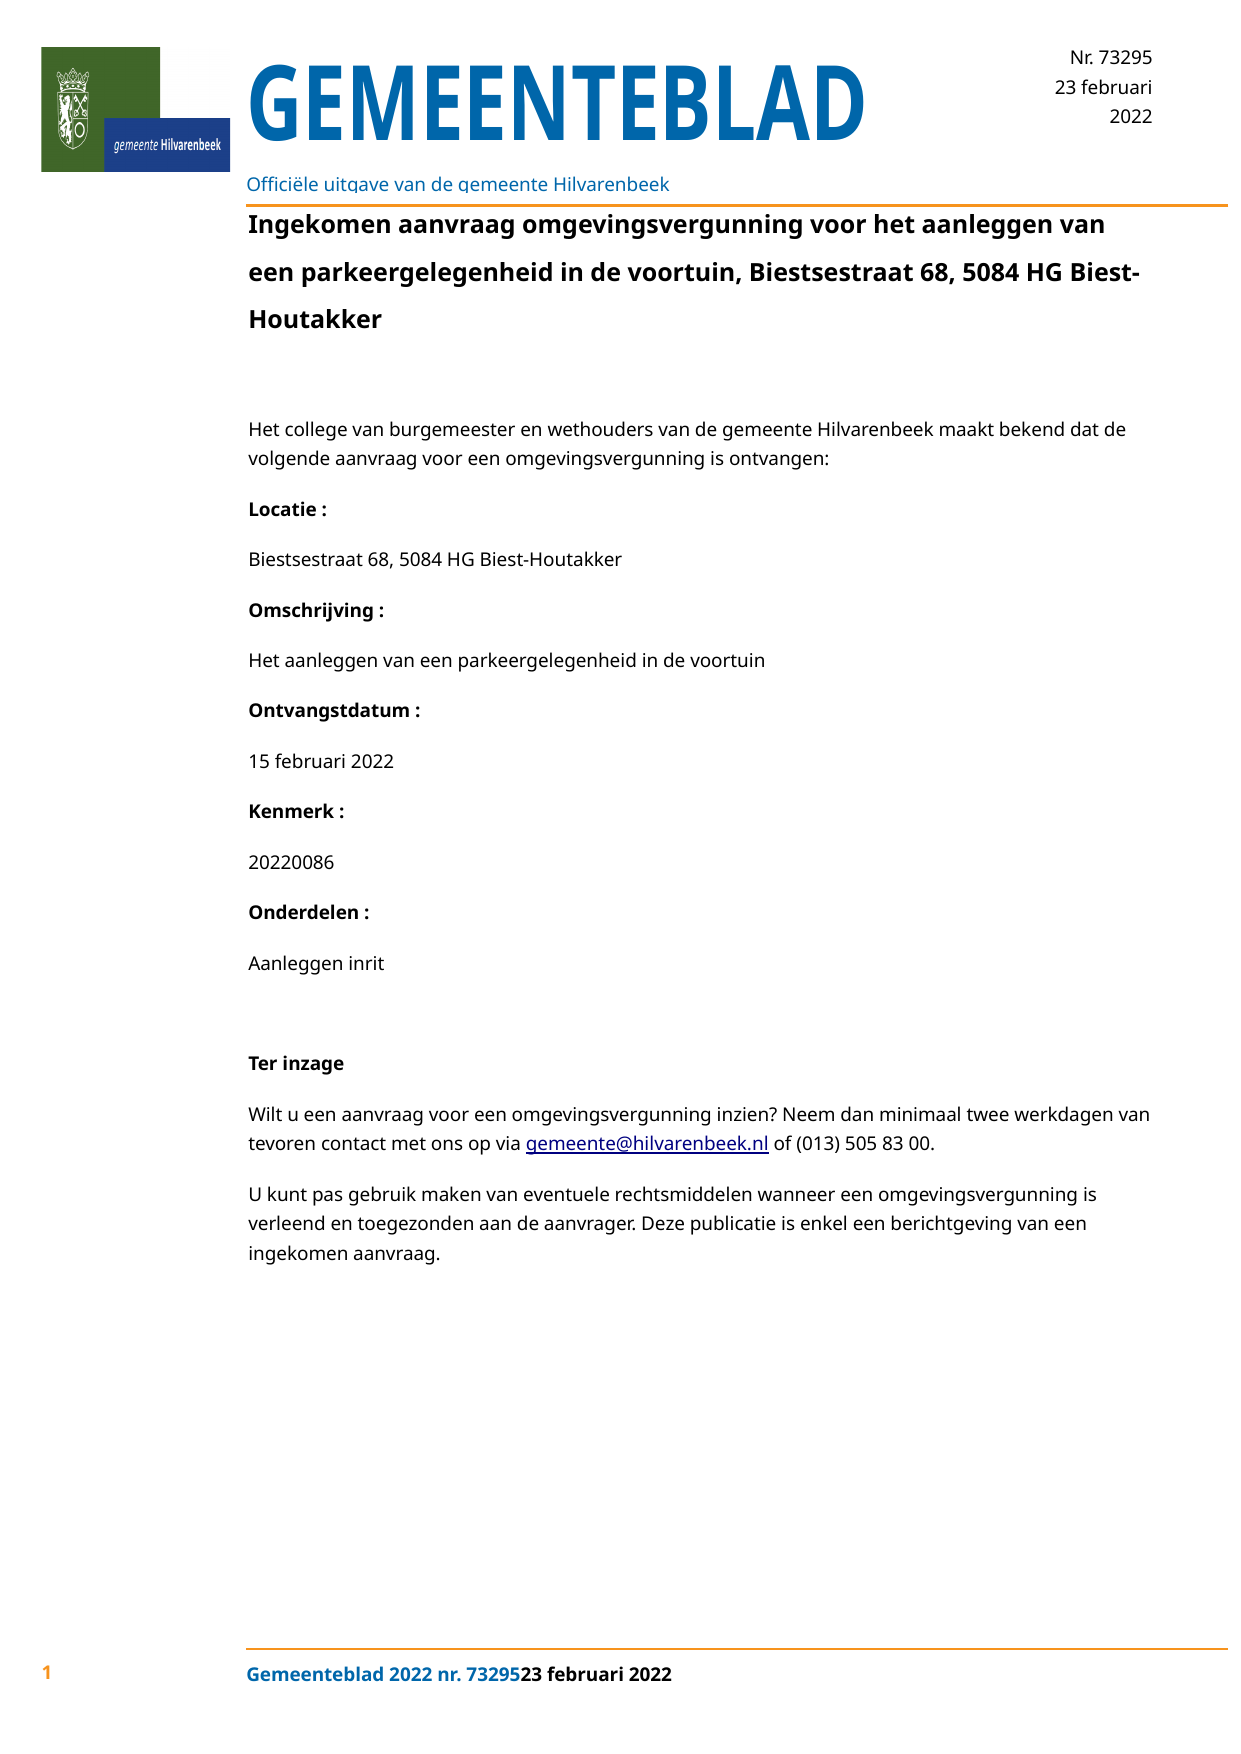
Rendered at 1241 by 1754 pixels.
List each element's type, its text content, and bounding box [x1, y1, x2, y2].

text Onderdelen : [248, 899, 1152, 925]
text Biestsestraat 68, 5084 HG Biest-Houtakker [248, 546, 1152, 572]
text 15 februari 2022 [248, 748, 1152, 774]
text Het college van burgemeester en wethouders van de gemeente Hilvarenbeek maakt bekend dat de volgende aanvraag voor een omgevingsvergunning is ontvangen: [248, 416, 1152, 471]
text 20220086 [248, 849, 1152, 874]
text Ingekomen aanvraag omgevingsvergunning voor het aanleggen van een parkeergelegenheid in de voortuin, Biestsestraat 68, 5084 HG Biest-Houtakker [248, 207, 1152, 336]
text Locatie : [248, 496, 1152, 522]
text Aanleggen inrit [248, 950, 1152, 975]
text Het aanleggen van een parkeergelegenheid in de voortuin [248, 647, 1152, 673]
text U kunt pas gebruik maken van eventuele rechtsmiddelen wanneer een omgevingsvergunning is verleend en toegezonden aan de aanvrager. Deze publicatie is enkel een berichtgeving van een ingekomen aanvraag. [248, 1181, 1152, 1266]
text Omschrijving : [248, 597, 1152, 622]
text Ter inzage [248, 1051, 1152, 1076]
text Wilt u een aanvraag voor een omgevingsvergunning inzien? Neem dan minimaal twee werkdagen van tevoren contact met ons op via gemeente@hilvarenbeek.nl of (013) 505 83 00. [248, 1101, 1152, 1156]
picture [41, 47, 231, 172]
text Kenmerk : [248, 798, 1152, 824]
text Ontvangstdatum : [248, 698, 1152, 723]
